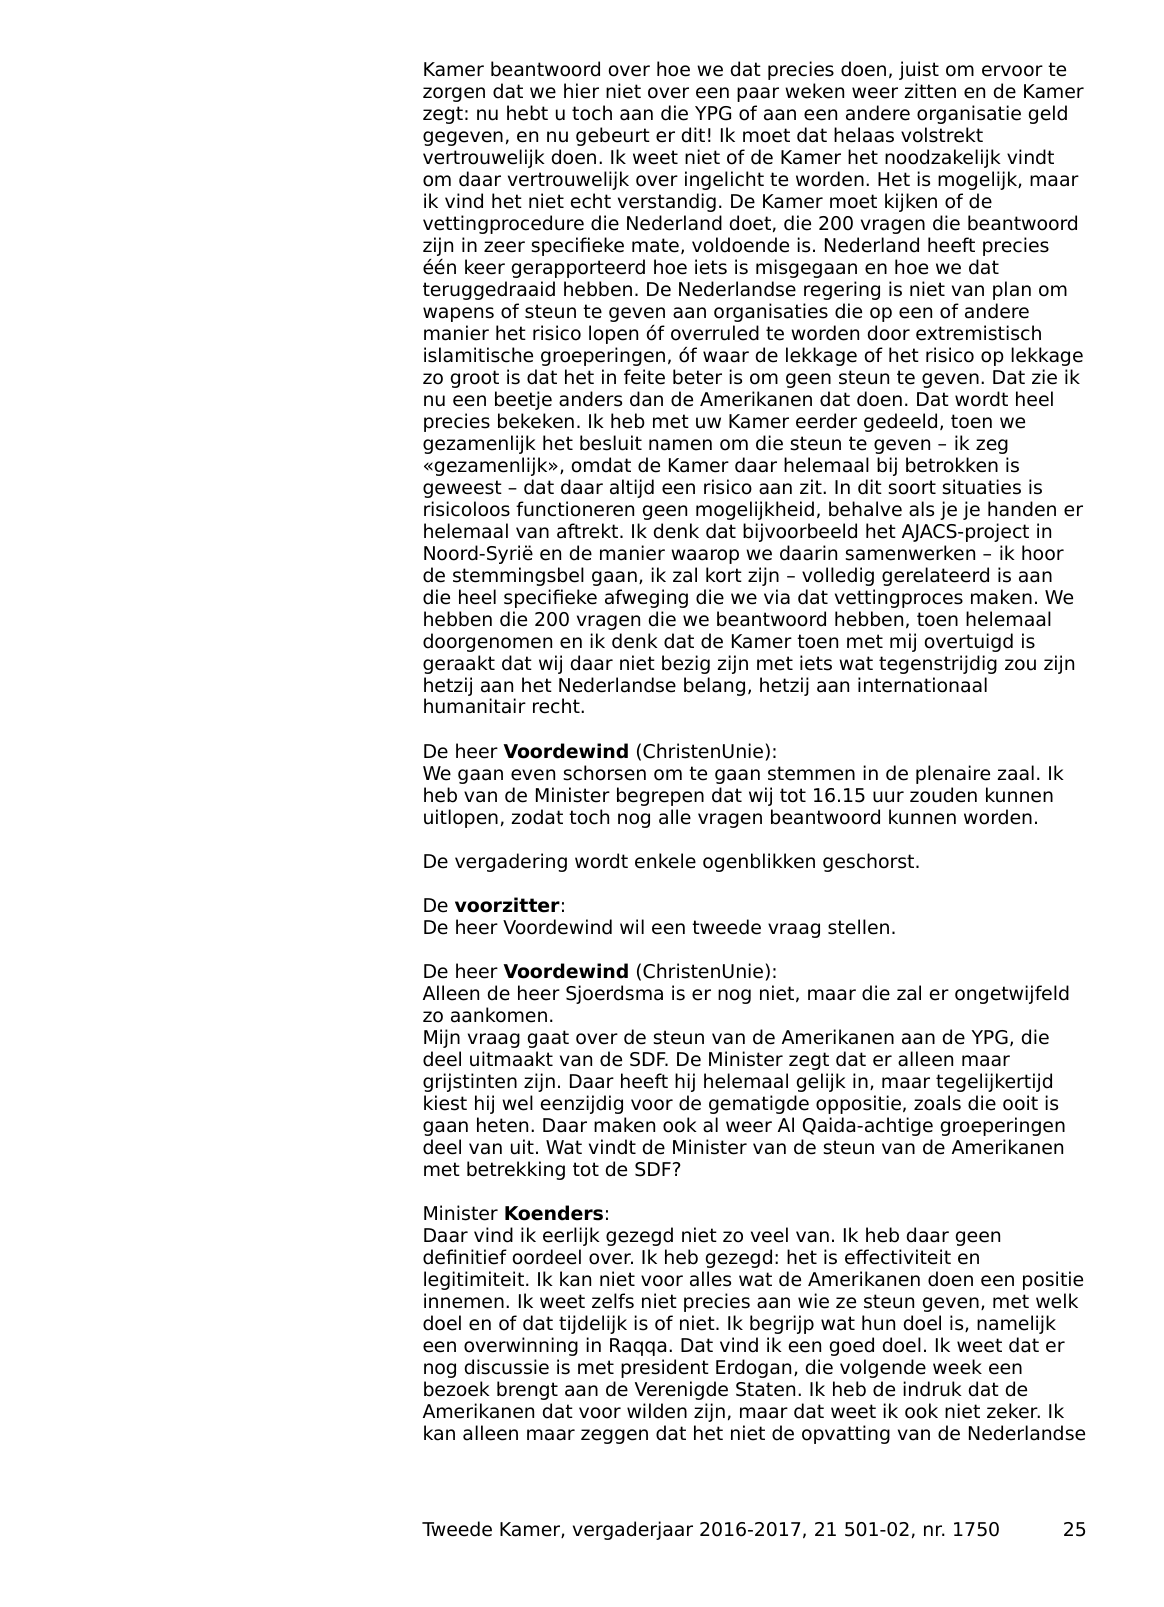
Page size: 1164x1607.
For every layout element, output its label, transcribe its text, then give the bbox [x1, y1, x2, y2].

text Minister Koenders: [422, 1203, 1087, 1225]
text We gaan even schorsen om te gaan stemmen in de plenaire zaal. Ik heb van de Minister begrepen dat wij tot 16.15 uur zouden kunnen uitlopen, zodat toch nog alle vragen beantwoord kunnen worden. [422, 763, 1087, 828]
text De heer Voordewind (ChristenUnie): [422, 961, 1087, 983]
text De heer Voordewind wil een tweede vraag stellen. [422, 917, 1087, 939]
text Kamer beantwoord over hoe we dat precies doen, juist om ervoor te zorgen dat we hier niet over een paar weken weer zitten en de Kamer zegt: nu hebt u toch aan die YPG of aan een andere organisatie geld gegeven, en nu gebeurt er dit! Ik moet dat helaas volstrekt vertrouwelijk doen. Ik weet niet of de Kamer het noodzakelijk vindt om daar vertrouwelijk over ingelicht te worden. Het is mogelijk, maar ik vind het niet echt verstandig. De Kamer moet kijken of de vettingprocedure die Nederland doet, die 200 vragen die beantwoord zijn in zeer specifieke mate, voldoende is. Nederland heeft precies één keer gerapporteerd hoe iets is misgegaan en hoe we dat teruggedraaid hebben. De Nederlandse regering is niet van plan om wapens of steun te geven aan organisaties die op een of andere manier het risico lopen óf overruled te worden door extremistisch islamitische groeperingen, óf waar de lekkage of het risico op lekkage zo groot is dat het in feite beter is om geen steun te geven. Dat zie ik nu een beetje anders dan de Amerikanen dat doen. Dat wordt heel precies bekeken. Ik heb met uw Kamer eerder gedeeld, toen we gezamenlijk het besluit namen om die steun te geven – ik zeg «gezamenlijk», omdat de Kamer daar helemaal bij betrokken is geweest – dat daar altijd een risico aan zit. In dit soort situaties is risicoloos functioneren geen mogelijkheid, behalve als je je handen er helemaal van aftrekt. Ik denk dat bijvoorbeeld het AJACS-project in Noord-Syrië en de manier waarop we daarin samenwerken – ik hoor de stemmingsbel gaan, ik zal kort zijn – volledig gerelateerd is aan die heel specifieke afweging die we via dat vettingproces maken. We hebben die 200 vragen die we beantwoord hebben, toen helemaal doorgenomen en ik denk dat de Kamer toen met mij overtuigd is geraakt dat wij daar niet bezig zijn met iets wat tegenstrijdig zou zijn hetzij aan het Nederlandse belang, hetzij aan internationaal humanitair recht. [422, 59, 1087, 718]
text De heer Voordewind (ChristenUnie): [422, 741, 1087, 763]
text Mijn vraag gaat over de steun van de Amerikanen aan de YPG, die deel uitmaakt van de SDF. De Minister zegt dat er alleen maar grijstinten zijn. Daar heeft hij helemaal gelijk in, maar tegelijkertijd kiest hij wel eenzijdig voor de gematigde oppositie, zoals die ooit is gaan heten. Daar maken ook al weer Al Qaida-achtige groeperingen deel van uit. Wat vindt de Minister van de steun van de Amerikanen met betrekking tot de SDF? [422, 1027, 1087, 1181]
text Daar vind ik eerlijk gezegd niet zo veel van. Ik heb daar geen definitief oordeel over. Ik heb gezegd: het is effectiviteit en legitimiteit. Ik kan niet voor alles wat de Amerikanen doen een positie innemen. Ik weet zelfs niet precies aan wie ze steun geven, met welk doel en of dat tijdelijk is of niet. Ik begrijp wat hun doel is, namelijk een overwinning in Raqqa. Dat vind ik een goed doel. Ik weet dat er nog discussie is met president Erdogan, die volgende week een bezoek brengt aan de Verenigde Staten. Ik heb de indruk dat de Amerikanen dat voor wilden zijn, maar dat weet ik ook niet zeker. Ik kan alleen maar zeggen dat het niet de opvatting van de Nederlandse [422, 1225, 1087, 1445]
text De vergadering wordt enkele ogenblikken geschorst. [422, 851, 1087, 873]
text Alleen de heer Sjoerdsma is er nog niet, maar die zal er ongetwijfeld zo aankomen. [422, 983, 1087, 1027]
text De voorzitter: [422, 895, 1087, 917]
